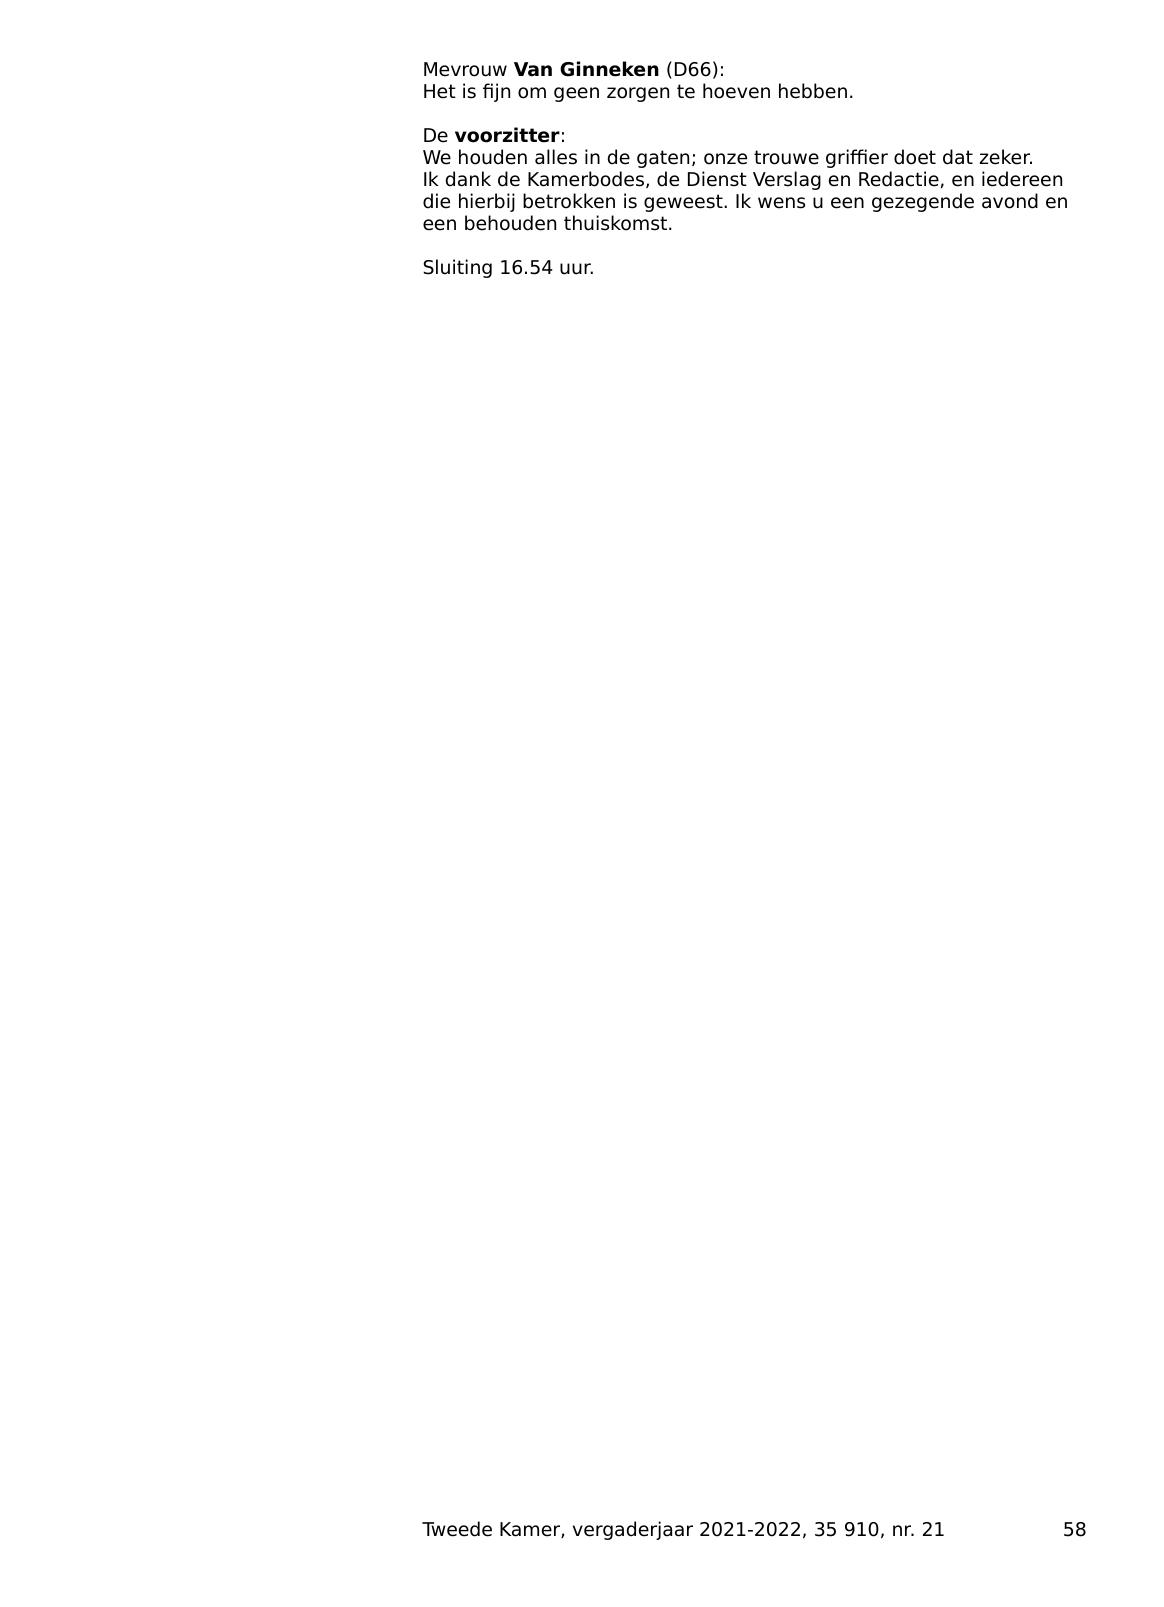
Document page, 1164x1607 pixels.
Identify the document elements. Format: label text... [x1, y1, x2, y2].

text Mevrouw Van Ginneken (D66): [422, 59, 1087, 81]
text De voorzitter: [422, 125, 1087, 147]
text Ik dank de Kamerbodes, de Dienst Verslag en Redactie, en iedereen die hierbij betrokken is geweest. Ik wens u een gezegende avond en een behouden thuiskomst. [422, 169, 1087, 235]
text Sluiting 16.54 uur. [422, 257, 1087, 279]
text Het is fijn om geen zorgen te hoeven hebben. [422, 81, 1087, 103]
text We houden alles in de gaten; onze trouwe griffier doet dat zeker. [422, 147, 1087, 169]
